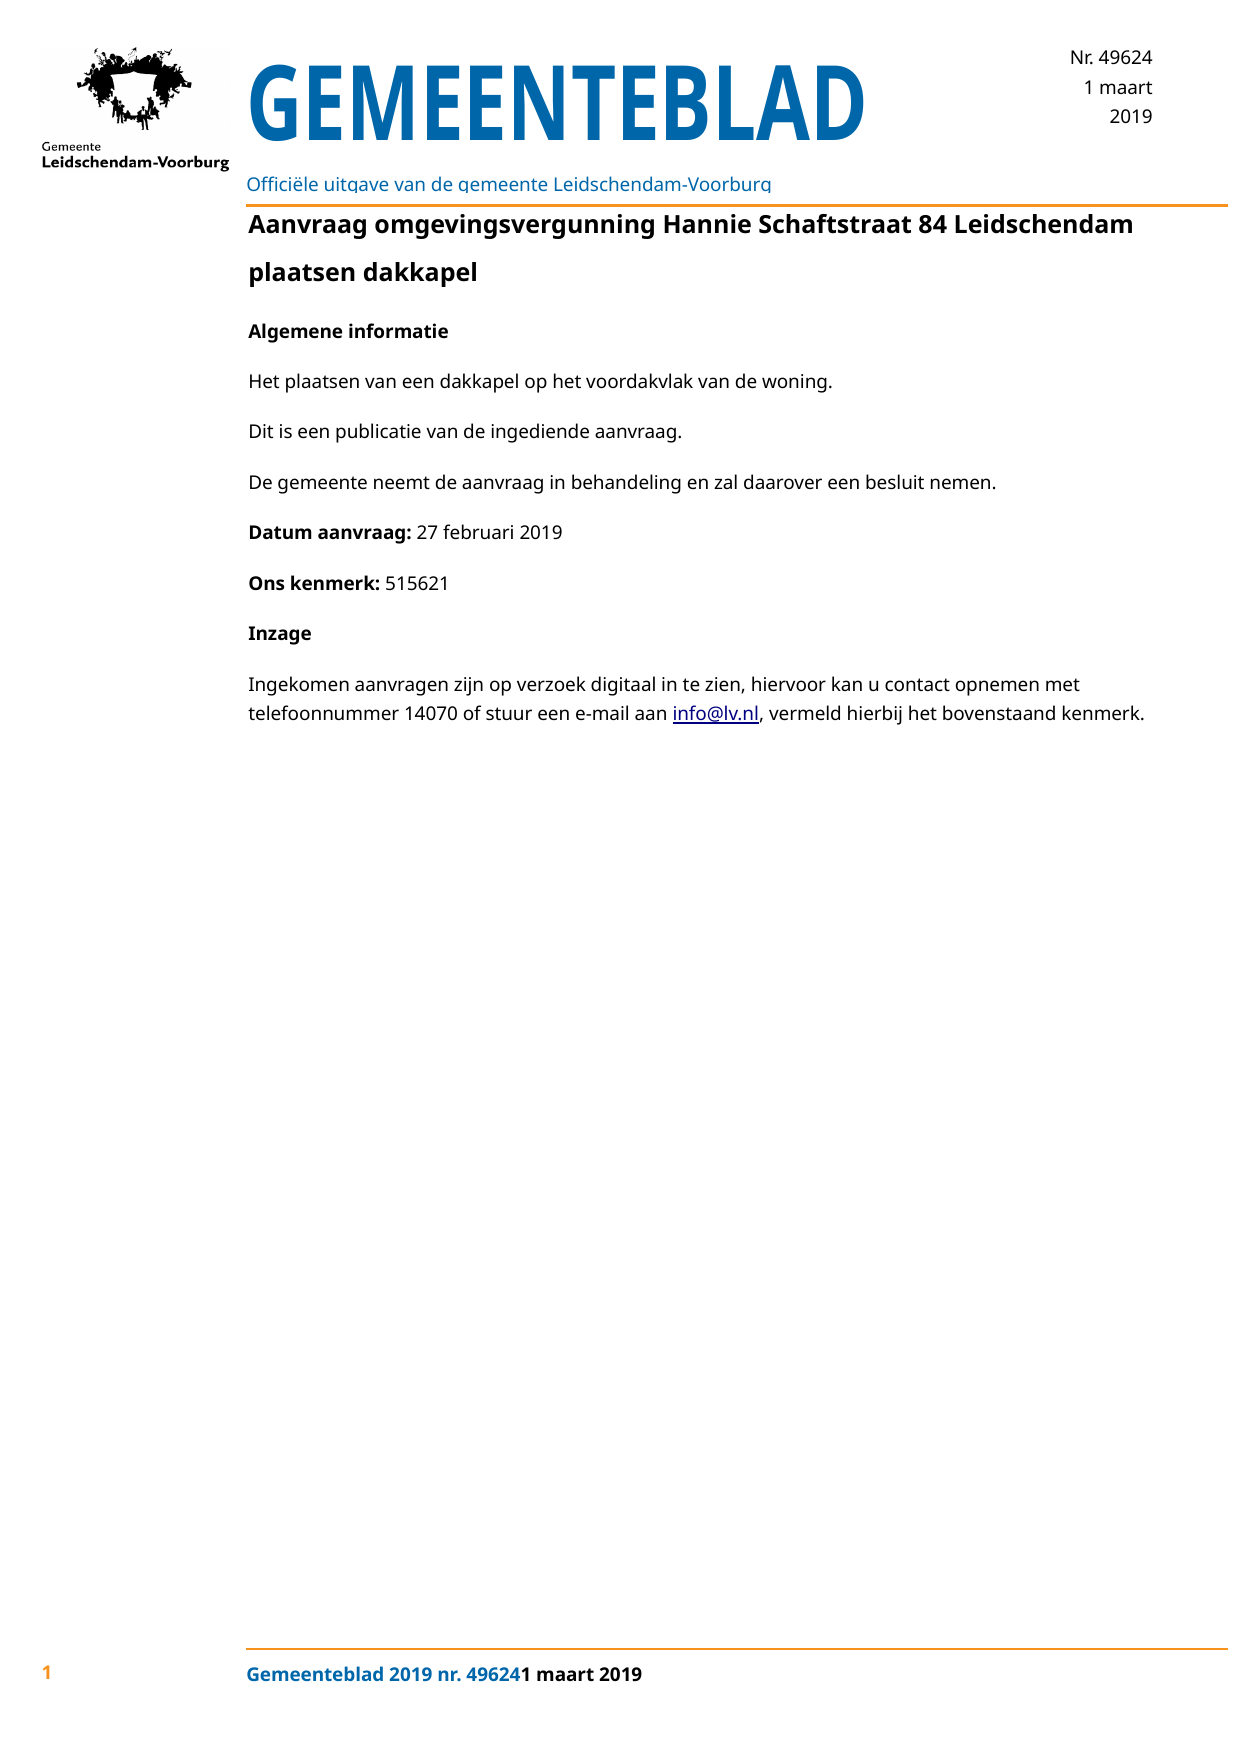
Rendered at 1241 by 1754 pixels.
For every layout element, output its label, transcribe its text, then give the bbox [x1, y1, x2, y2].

text Ingekomen aanvragen zijn op verzoek digitaal in te zien, hiervoor kan u contact opnemen met telefoonnummer 14070 of stuur een e-mail aan info@lv.nl, vermeld hierbij het bovenstaand kenmerk. [248, 671, 1152, 726]
text Ons kenmerk: 515621 [248, 570, 1152, 596]
picture [41, 47, 231, 172]
text Het plaatsen van een dakkapel op het voordakvlak van de woning. [248, 368, 1152, 394]
text Inzage [248, 620, 1152, 646]
text De gemeente neemt de aanvraag in behandeling en zal daarover een besluit nemen. [248, 469, 1152, 495]
text Algemene informatie [248, 318, 1152, 344]
text Aanvraag omgevingsvergunning Hannie Schaftstraat 84 Leidschendam plaatsen dakkapel [248, 207, 1152, 288]
text Datum aanvraag: 27 februari 2019 [248, 519, 1152, 545]
text Dit is een publicatie van de ingediende aanvraag. [248, 419, 1152, 444]
